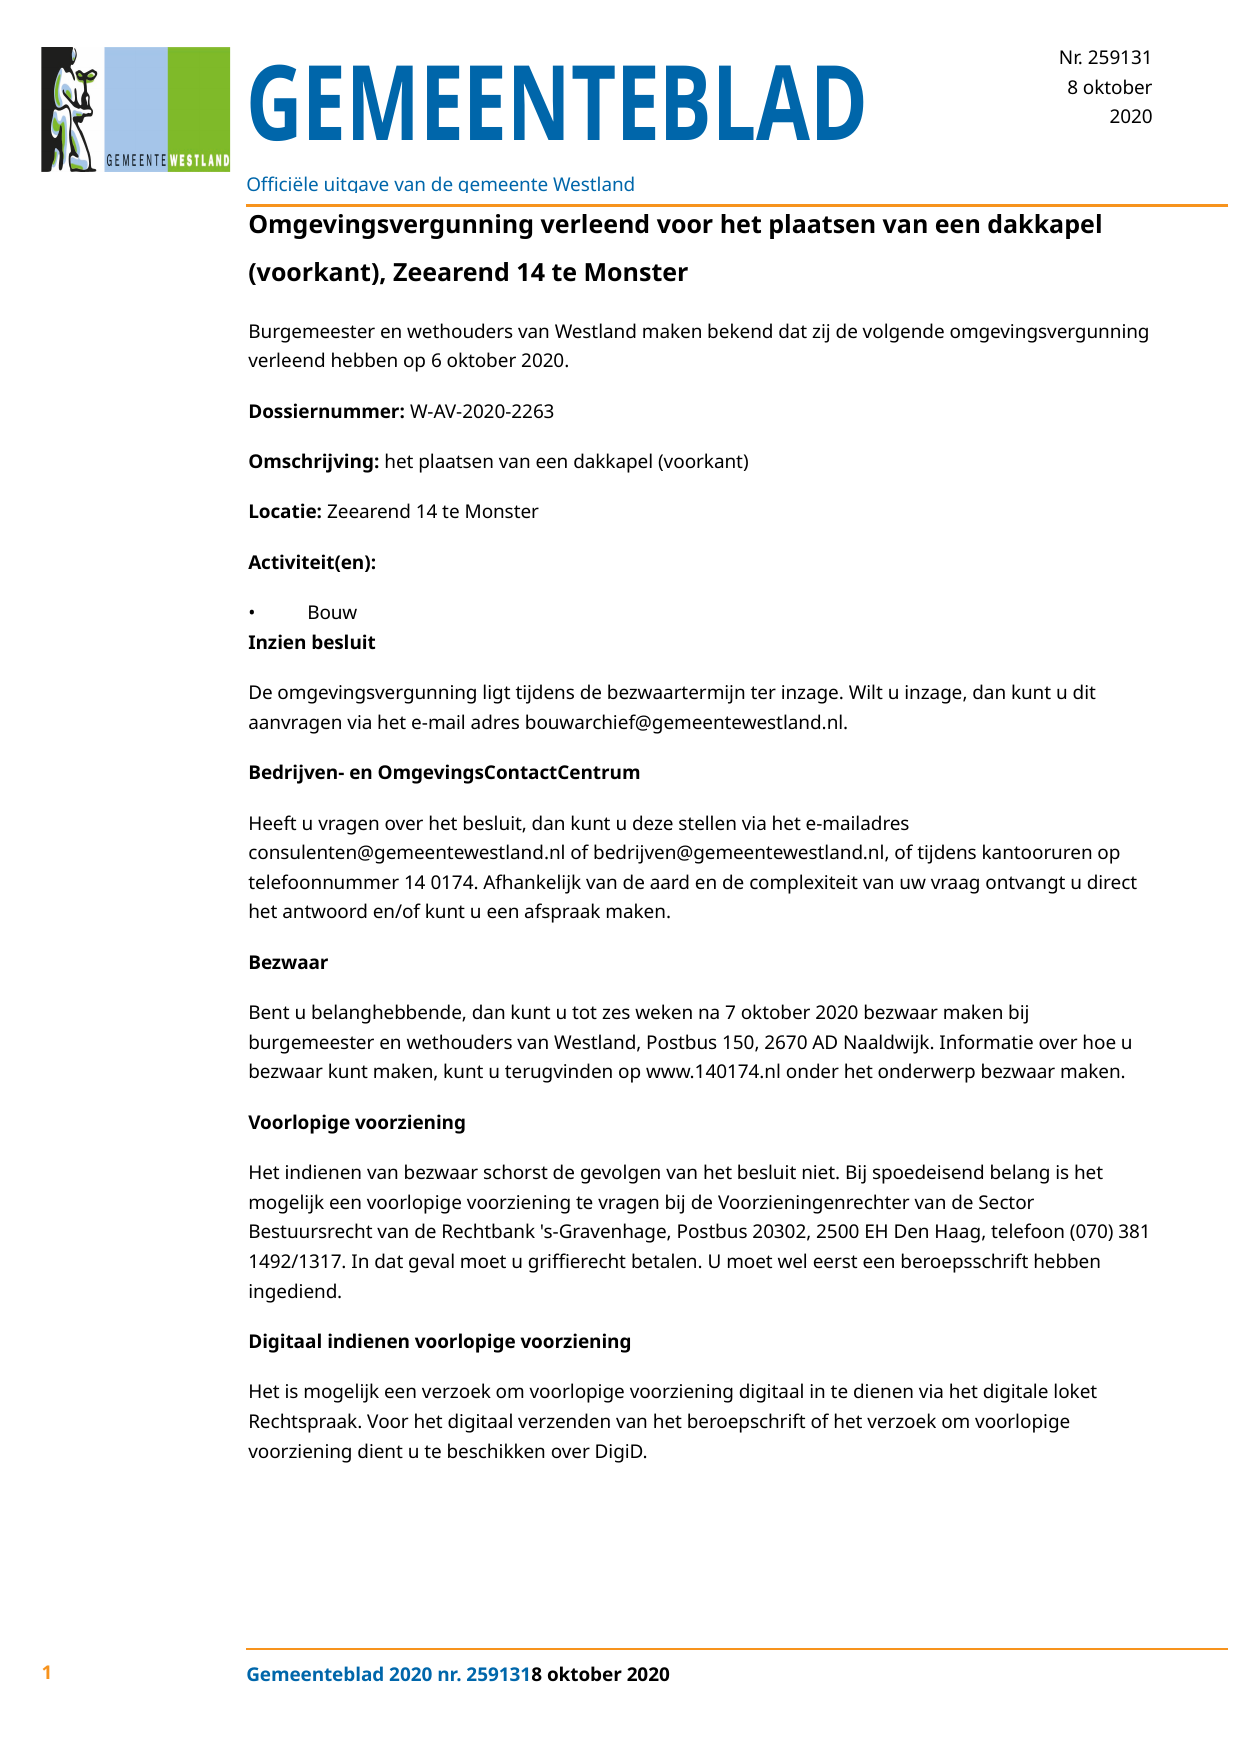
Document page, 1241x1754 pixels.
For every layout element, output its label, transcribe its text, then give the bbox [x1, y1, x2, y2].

text Inzien besluit [248, 629, 1152, 655]
text Dossiernummer: W-AV-2020-2263 [248, 398, 1152, 424]
text Het is mogelijk een verzoek om voorlopige voorziening digitaal in te dienen via het digitale loket Rechtspraak. Voor het digitaal verzenden van het beroepschrift of het verzoek om voorlopige voorziening dient u te beschikken over DigiD. [248, 1379, 1152, 1464]
text Burgemeester en wethouders van Westland maken bekend dat zij de volgende omgevingsvergunning verleend hebben op 6 oktober 2020. [248, 318, 1152, 373]
picture [41, 47, 231, 172]
text Omgevingsvergunning verleend voor het plaatsen van een dakkapel (voorkant), Zeearend 14 te Monster [248, 207, 1152, 288]
text Bedrijven- en OmgevingsContactCentrum [248, 759, 1152, 785]
text Digitaal indienen voorlopige voorziening [248, 1328, 1152, 1354]
text Het indienen van bezwaar schorst de gevolgen van het besluit niet. Bij spoedeisend belang is het mogelijk een voorlopige voorziening te vragen bij de Voorzieningenrechter van de Sector Bestuursrecht van de Rechtbank 's-Gravenhage, Postbus 20302, 2500 EH Den Haag, telefoon (070) 381 1492/1317. In dat geval moet u griffierecht betalen. U moet wel eerst een beroepsschrift hebben ingediend. [248, 1159, 1152, 1304]
list Bouw [248, 599, 1152, 625]
text Bezwaar [248, 949, 1152, 975]
text Bent u belanghebbende, dan kunt u tot zes weken na 7 oktober 2020 bezwaar maken bij burgemeester en wethouders van Westland, Postbus 150, 2670 AD Naaldwijk. Informatie over hoe u bezwaar kunt maken, kunt u terugvinden op www.140174.nl onder het onderwerp bezwaar maken. [248, 999, 1152, 1084]
text Activiteit(en): [248, 549, 1152, 575]
text De omgevingsvergunning ligt tijdens de bezwaartermijn ter inzage. Wilt u inzage, dan kunt u dit aanvragen via het e-mail adres bouwarchief@gemeentewestland.nl. [248, 679, 1152, 735]
text Heeft u vragen over het besluit, dan kunt u deze stellen via het e-mailadres consulenten@gemeentewestland.nl of bedrijven@gemeentewestland.nl, of tijdens kantooruren op telefoonnummer 14 0174. Afhankelijk van de aard en de complexiteit van uw vraag ontvangt u direct het antwoord en/of kunt u een afspraak maken. [248, 810, 1152, 924]
text Voorlopige voorziening [248, 1109, 1152, 1135]
text Omschrijving: het plaatsen van een dakkapel (voorkant) [248, 448, 1152, 474]
text Locatie: Zeearend 14 te Monster [248, 499, 1152, 524]
